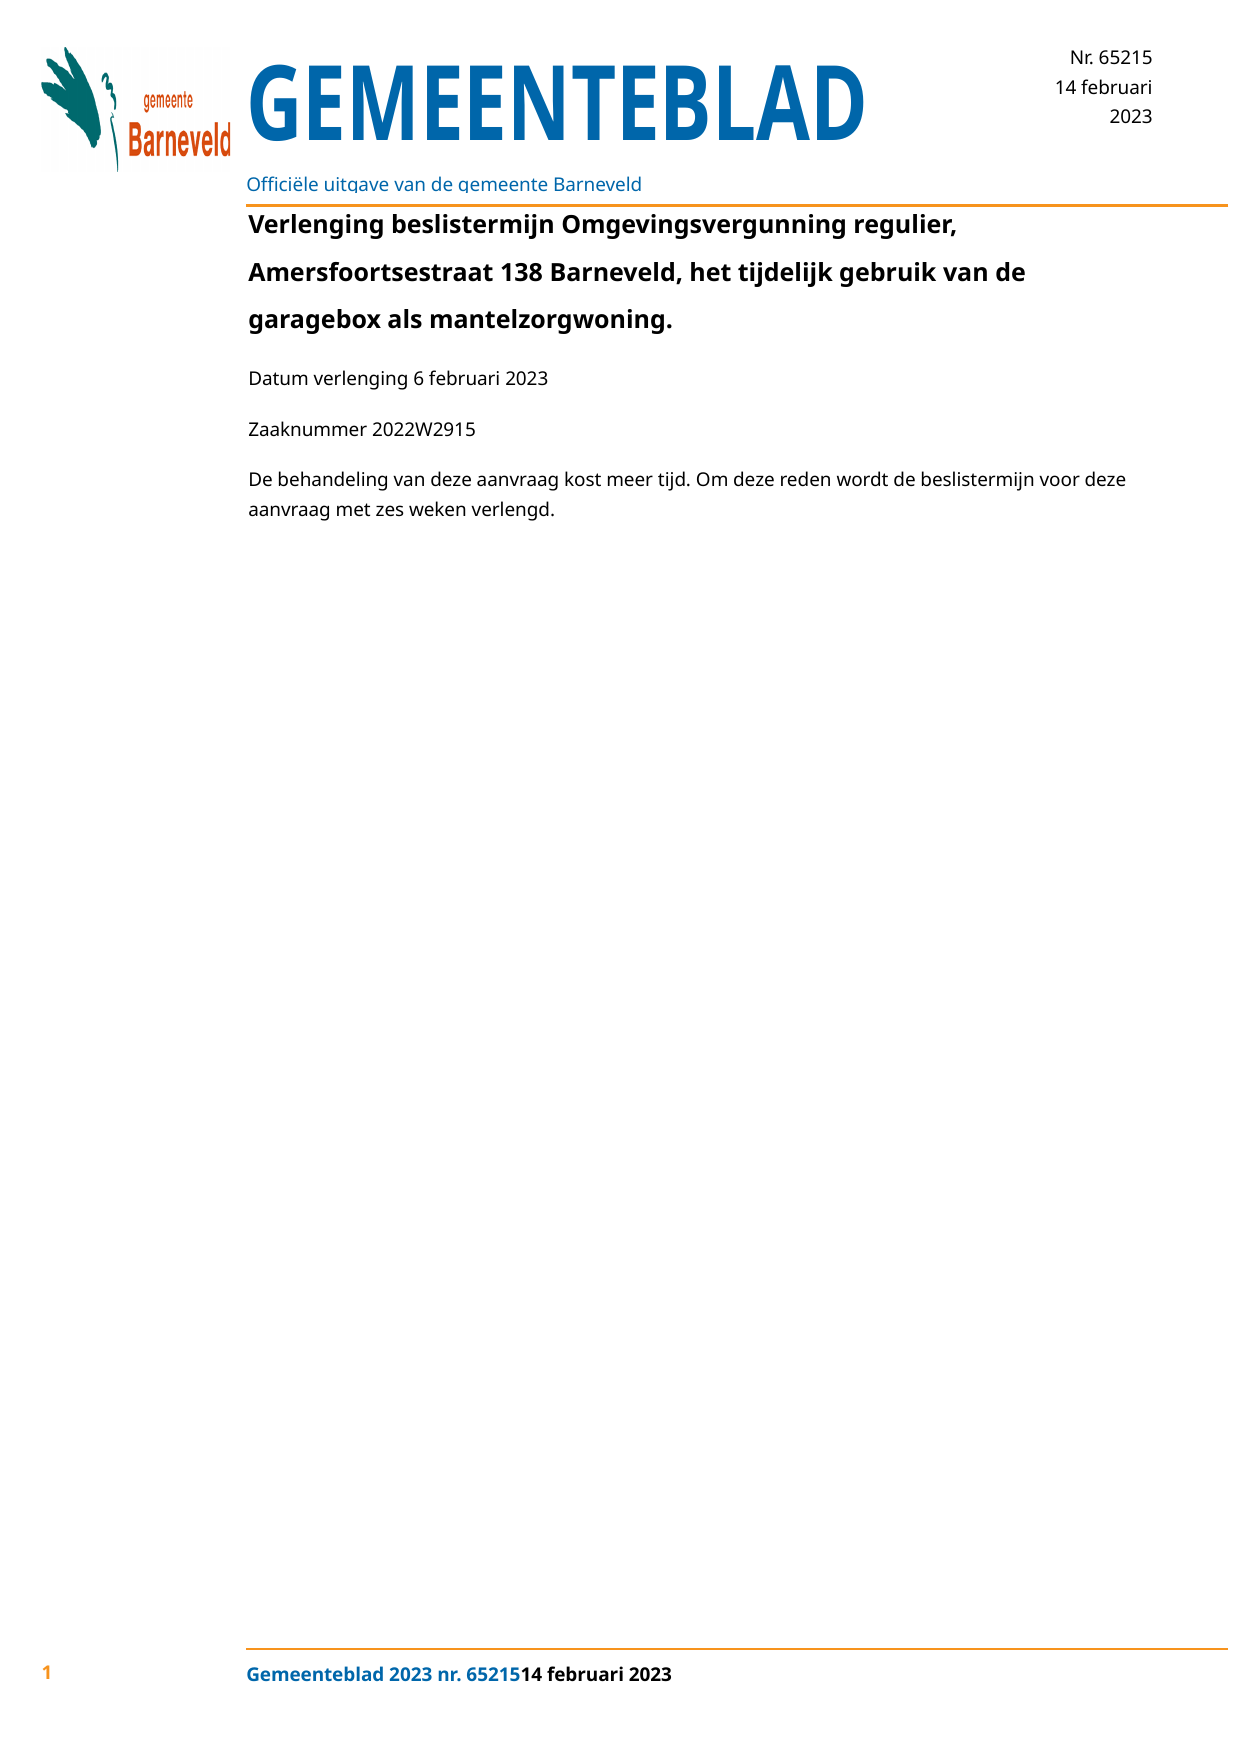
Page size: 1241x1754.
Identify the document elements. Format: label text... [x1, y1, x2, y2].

text Datum verlenging 6 februari 2023 [248, 366, 1152, 391]
text De behandeling van deze aanvraag kost meer tijd. Om deze reden wordt de beslistermijn voor deze aanvraag met zes weken verlengd. [248, 466, 1152, 522]
text Verlenging beslistermijn Omgevingsvergunning regulier, Amersfoortsestraat 138 Barneveld, het tijdelijk gebruik van de garagebox als mantelzorgwoning. [248, 207, 1152, 336]
text Zaaknummer 2022W2915 [248, 416, 1152, 442]
picture [41, 47, 231, 172]
